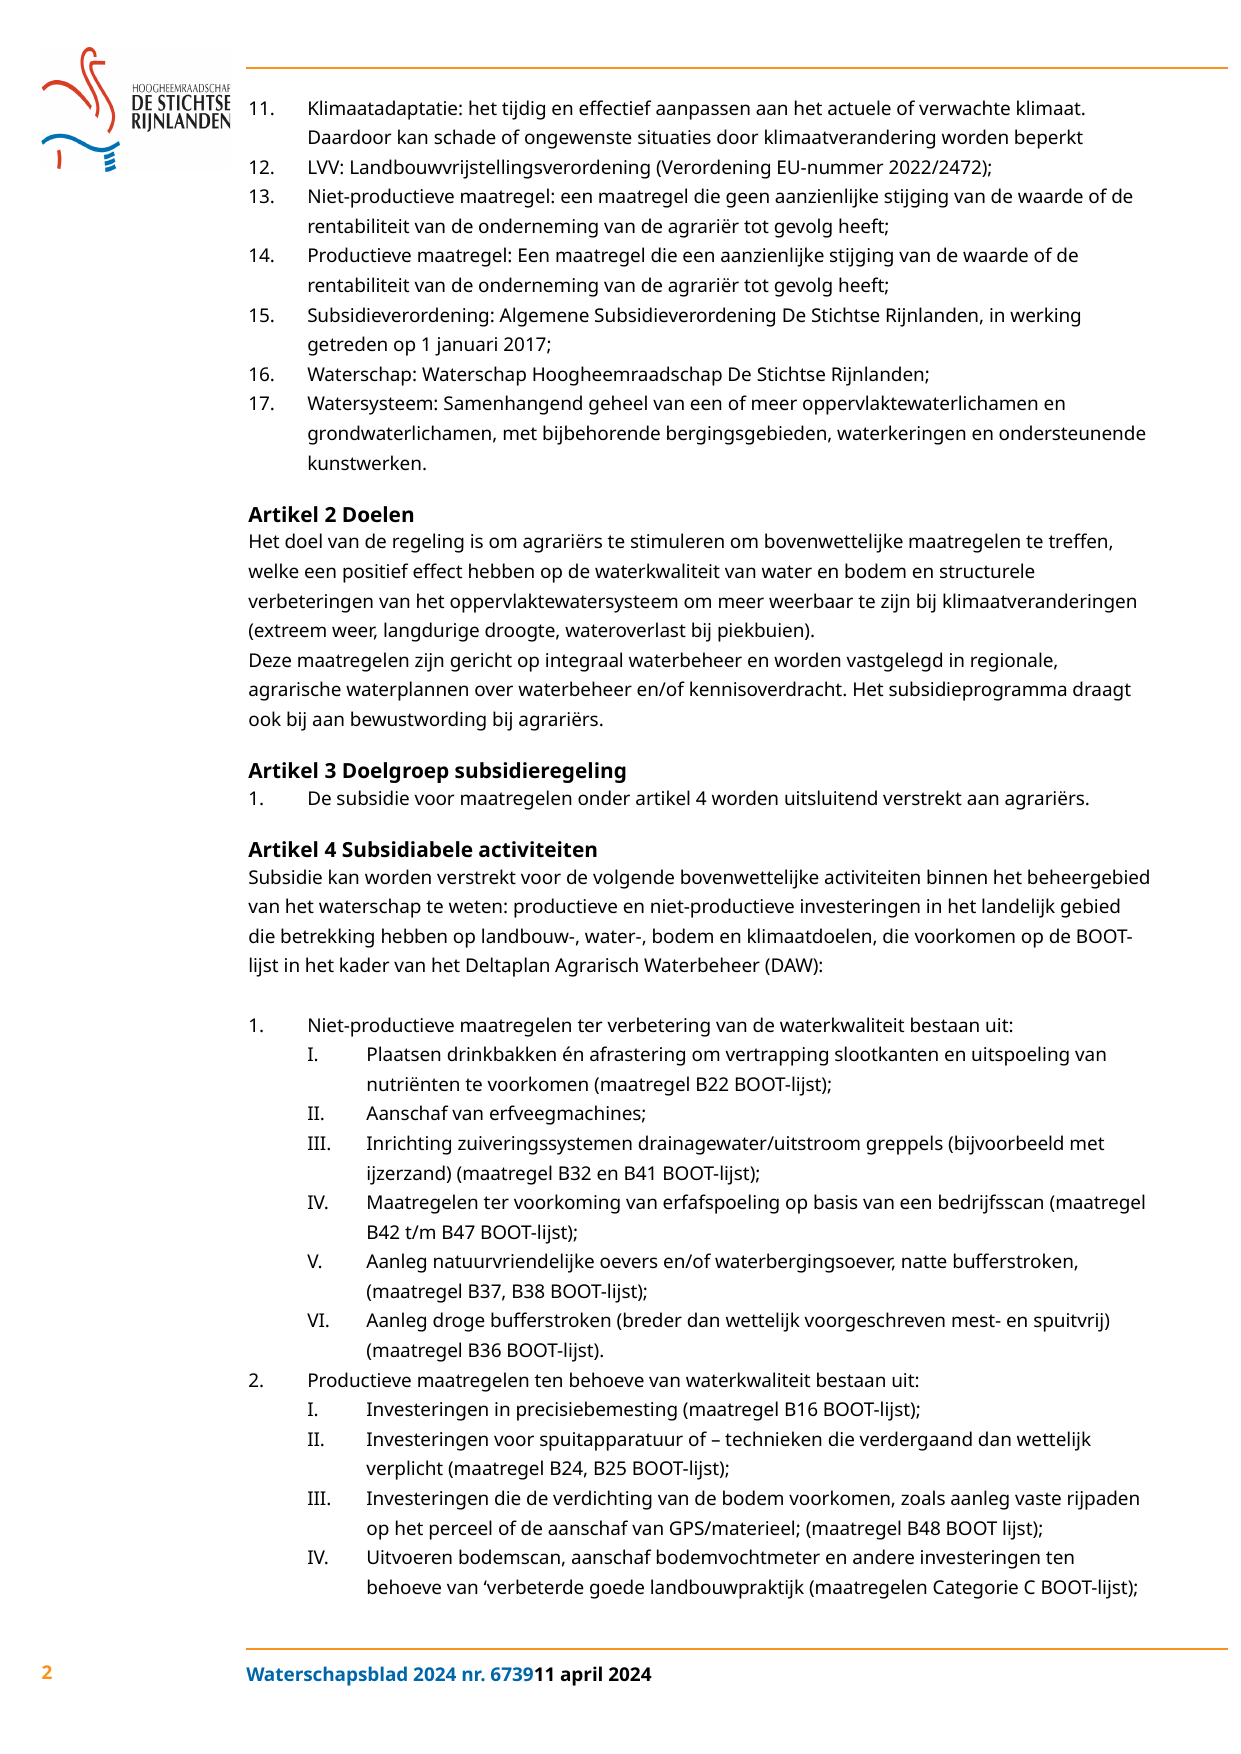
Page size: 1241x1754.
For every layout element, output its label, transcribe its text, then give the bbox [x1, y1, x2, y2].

list Investeringen voor spuitapparatuur of – technieken die verdergaand dan wettelijk verplicht (maatregel B24, B25 BOOT-lijst); [307, 1426, 1152, 1481]
list Niet-productieve maatregelen ter verbetering van de waterkwaliteit bestaan uit: [248, 1012, 1152, 1037]
text Het doel van de regeling is om agrariërs te stimuleren om bovenwettelijke maatregelen te treffen, welke een positief effect hebben op de waterkwaliteit van water en bodem en structurele verbeteringen van het oppervlaktewatersysteem om meer weerbaar te zijn bij klimaatveranderingen (extreem weer, langdurige droogte, wateroverlast bij piekbuien). [248, 529, 1152, 643]
list Aanschaf van erfveegmachines; [307, 1101, 1152, 1126]
list LVV: Landbouwvrijstellingsverordening (Verordening EU-nummer 2022/2472); [248, 154, 1152, 180]
text Deze maatregelen zijn gericht op integraal waterbeheer en worden vastgelegd in regionale, agrarische waterplannen over waterbeheer en/of kennisoverdracht. Het subsidieprogramma draagt ook bij aan bewustwording bij agrariërs. [248, 647, 1152, 732]
list Productieve maatregelen ten behoeve van waterkwaliteit bestaan uit: [248, 1367, 1152, 1392]
list Watersysteem: Samenhangend geheel van een of meer oppervlaktewaterlichamen en grondwaterlichamen, met bijbehorende bergingsgebieden, waterkeringen en ondersteunende kunstwerken. [248, 391, 1152, 476]
list Klimaatadaptatie: het tijdig en effectief aanpassen aan het actuele of verwachte klimaat. Daardoor kan schade of ongewenste situaties door klimaatverandering worden beperkt [248, 95, 1152, 150]
list De subsidie voor maatregelen onder artikel 4 worden uitsluitend verstrekt aan agrariërs. [248, 785, 1152, 811]
list Uitvoeren bodemscan, aanschaf bodemvochtmeter en andere investeringen ten behoeve van ‘verbeterde goede landbouwpraktijk (maatregelen Categorie C BOOT-lijst); [307, 1544, 1152, 1599]
list Plaatsen drinkbakken én afrastering om vertrapping slootkanten en uitspoeling van nutriënten te voorkomen (maatregel B22 BOOT-lijst); [307, 1041, 1152, 1097]
list Investeringen in precisiebemesting (maatregel B16 BOOT-lijst); [307, 1396, 1152, 1422]
text Artikel 4 Subsidiabele activiteiten [248, 835, 1152, 864]
list Inrichting zuiveringssystemen drainagewater/uitstroom greppels (bijvoorbeeld met ijzerzand) (maatregel B32 en B41 BOOT-lijst); [307, 1130, 1152, 1185]
list Niet-productieve maatregel: een maatregel die geen aanzienlijke stijging van de waarde of de rentabiliteit van de onderneming van de agrariër tot gevolg heeft; [248, 183, 1152, 239]
list Productieve maatregel: Een maatregel die een aanzienlijke stijging van de waarde of de rentabiliteit van de onderneming van de agrariër tot gevolg heeft; [248, 243, 1152, 298]
list Maatregelen ter voorkoming van erfafspoeling op basis van een bedrijfsscan (maatregel B42 t/m B47 BOOT-lijst); [307, 1189, 1152, 1244]
list Investeringen die de verdichting van de bodem voorkomen, zoals aanleg vaste rijpaden op het perceel of de aanschaf van GPS/materieel; (maatregel B48 BOOT lijst); [307, 1485, 1152, 1540]
list Aanleg droge bufferstroken (breder dan wettelijk voorgeschreven mest- en spuitvrij) (maatregel B36 BOOT-lijst). [307, 1308, 1152, 1363]
list Subsidieverordening: Algemene Subsidieverordening De Stichtse Rijnlanden, in werking getreden op 1 januari 2017; [248, 302, 1152, 357]
text Artikel 2 Doelen [248, 500, 1152, 529]
picture [41, 47, 231, 172]
list Aanleg natuurvriendelijke oevers en/of waterbergingsoever, natte bufferstroken, (maatregel B37, B38 BOOT-lijst); [307, 1248, 1152, 1304]
list Waterschap: Waterschap Hoogheemraadschap De Stichtse Rijnlanden; [248, 361, 1152, 387]
text Subsidie kan worden verstrekt voor de volgende bovenwettelijke activiteiten binnen het beheergebied van het waterschap te weten: productieve en niet-productieve investeringen in het landelijk gebied die betrekking hebben op landbouw-, water-, bodem en klimaatdoelen, die voorkomen op de BOOT-lijst in het kader van het Deltaplan Agrarisch Waterbeheer (DAW): [248, 864, 1152, 978]
text Artikel 3 Doelgroep subsidieregeling [248, 757, 1152, 785]
